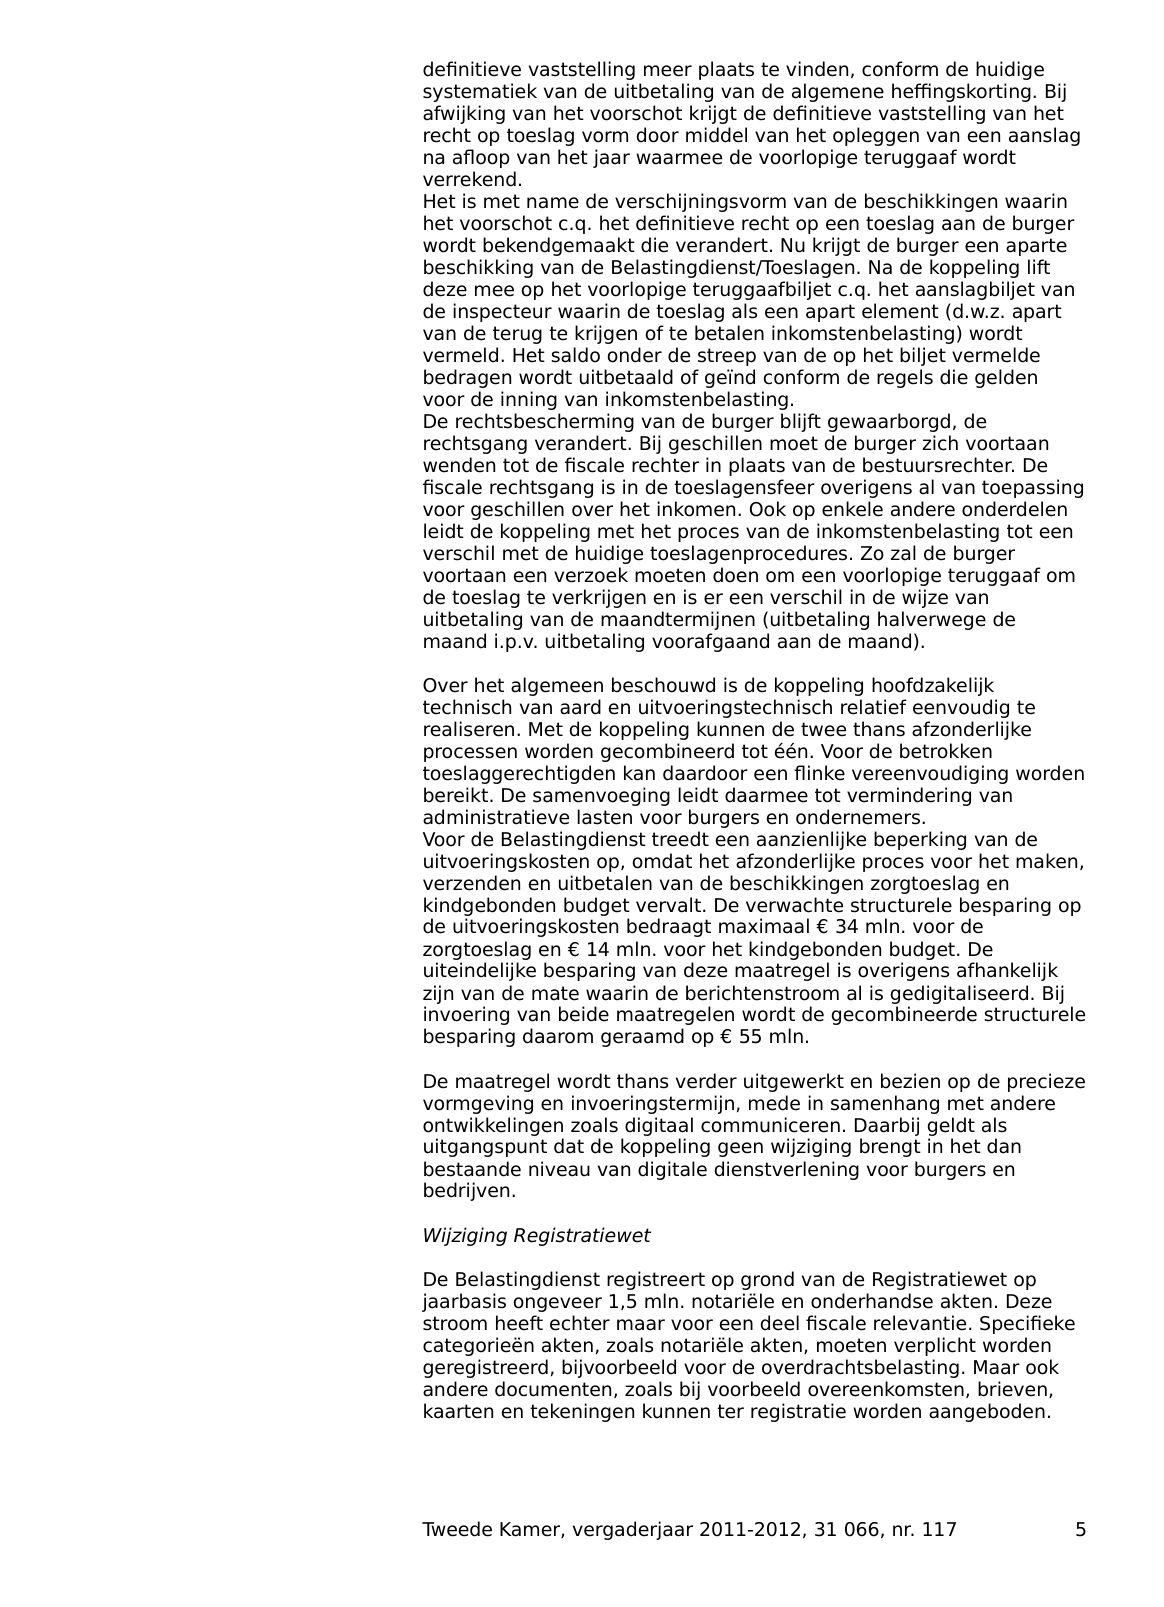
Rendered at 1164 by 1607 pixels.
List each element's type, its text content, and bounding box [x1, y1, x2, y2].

text Het is met name de verschijningsvorm van de beschikkingen waarin het voorschot c.q. het definitieve recht op een toeslag aan de burger wordt bekendgemaakt die verandert. Nu krijgt de burger een aparte beschikking van de Belastingdienst/Toeslagen. Na de koppeling lift deze mee op het voorlopige teruggaafbiljet c.q. het aanslagbiljet van de inspecteur waarin de toeslag als een apart element (d.w.z. apart van de terug te krijgen of te betalen inkomstenbelasting) wordt vermeld. Het saldo onder de streep van de op het biljet vermelde bedragen wordt uitbetaald of geïnd conform de regels die gelden voor de inning van inkomstenbelasting. [422, 191, 1087, 411]
text Voor de Belastingdienst treedt een aanzienlijke beperking van de uitvoeringskosten op, omdat het afzonderlijke proces voor het maken, verzenden en uitbetalen van de beschikkingen zorgtoeslag en kindgebonden budget vervalt. De verwachte structurele besparing op de uitvoeringskosten bedraagt maximaal € 34 mln. voor de zorgtoeslag en € 14 mln. voor het kindgebonden budget. De uiteindelijke besparing van deze maatregel is overigens afhankelijk zijn van de mate waarin de berichtenstroom al is gedigitaliseerd. Bij invoering van beide maatregelen wordt de gecombineerde structurele besparing daarom geraamd op € 55 mln. [422, 828, 1087, 1048]
text De Belastingdienst registreert op grond van de Registratiewet op jaarbasis ongeveer 1,5 mln. notariële en onderhandse akten. Deze stroom heeft echter maar voor een deel fiscale relevantie. Specifieke categorieën akten, zoals notariële akten, moeten verplicht worden geregistreerd, bijvoorbeeld voor de overdrachtsbelasting. Maar ook andere documenten, zoals bij voorbeeld overeenkomsten, brieven, kaarten en tekeningen kunnen ter registratie worden aangeboden. [422, 1269, 1087, 1423]
subtitle Wijziging Registratiewet [422, 1224, 1087, 1247]
text definitieve vaststelling meer plaats te vinden, conform de huidige systematiek van de uitbetaling van de algemene heffingskorting. Bij afwijking van het voorschot krijgt de definitieve vaststelling van het recht op toeslag vorm door middel van het opleggen van een aanslag na afloop van het jaar waarmee de voorlopige teruggaaf wordt verrekend. [422, 59, 1087, 191]
text Over het algemeen beschouwd is de koppeling hoofdzakelijk technisch van aard en uitvoeringstechnisch relatief eenvoudig te realiseren. Met de koppeling kunnen de twee thans afzonderlijke processen worden gecombineerd tot één. Voor de betrokken toeslaggerechtigden kan daardoor een flinke vereenvoudiging worden bereikt. De samenvoeging leidt daarmee tot vermindering van administratieve lasten voor burgers en ondernemers. [422, 675, 1087, 828]
text De rechtsbescherming van de burger blijft gewaarborgd, de rechtsgang verandert. Bij geschillen moet de burger zich voortaan wenden tot de fiscale rechter in plaats van de bestuursrechter. De fiscale rechtsgang is in de toeslagensfeer overigens al van toepassing voor geschillen over het inkomen. Ook op enkele andere onderdelen leidt de koppeling met het proces van de inkomstenbelasting tot een verschil met de huidige toeslagenprocedures. Zo zal de burger voortaan een verzoek moeten doen om een voorlopige teruggaaf om de toeslag te verkrijgen en is er een verschil in de wijze van uitbetaling van de maandtermijnen (uitbetaling halverwege de maand i.p.v. uitbetaling voorafgaand aan de maand). [422, 411, 1087, 652]
text De maatregel wordt thans verder uitgewerkt en bezien op de precieze vormgeving en invoeringstermijn, mede in samenhang met andere ontwikkelingen zoals digitaal communiceren. Daarbij geldt als uitgangspunt dat de koppeling geen wijziging brengt in het dan bestaande niveau van digitale dienstverlening voor burgers en bedrijven. [422, 1071, 1087, 1202]
